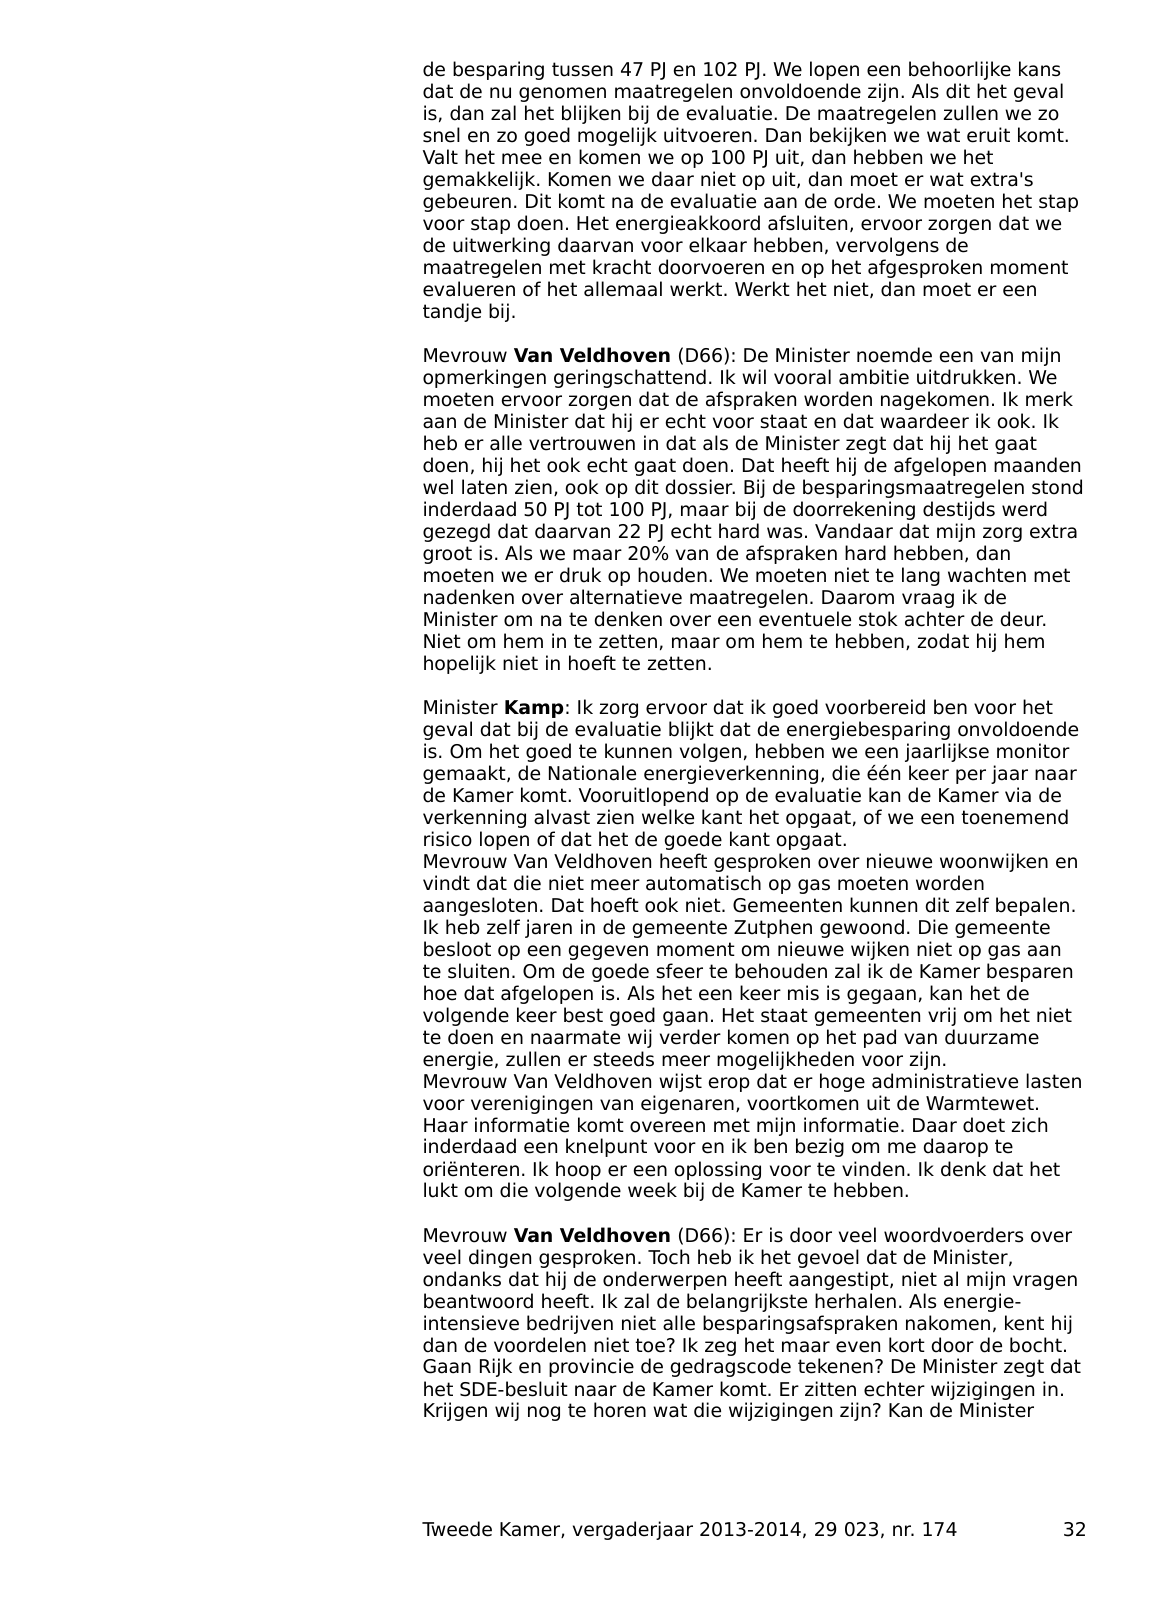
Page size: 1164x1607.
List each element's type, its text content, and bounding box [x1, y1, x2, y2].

text Minister Kamp: Ik zorg ervoor dat ik goed voorbereid ben voor het geval dat bij de evaluatie blijkt dat de energiebesparing onvoldoende is. Om het goed te kunnen volgen, hebben we een jaarlijkse monitor gemaakt, de Nationale energieverkenning, die één keer per jaar naar de Kamer komt. Vooruitlopend op de evaluatie kan de Kamer via de verkenning alvast zien welke kant het opgaat, of we een toenemend risico lopen of dat het de goede kant opgaat. [422, 697, 1087, 851]
text Mevrouw Van Veldhoven heeft gesproken over nieuwe woonwijken en vindt dat die niet meer automatisch op gas moeten worden aangesloten. Dat hoeft ook niet. Gemeenten kunnen dit zelf bepalen. Ik heb zelf jaren in de gemeente Zutphen gewoond. Die gemeente besloot op een gegeven moment om nieuwe wijken niet op gas aan te sluiten. Om de goede sfeer te behouden zal ik de Kamer besparen hoe dat afgelopen is. Als het een keer mis is gegaan, kan het de volgende keer best goed gaan. Het staat gemeenten vrij om het niet te doen en naarmate wij verder komen op het pad van duurzame energie, zullen er steeds meer mogelijkheden voor zijn. [422, 851, 1087, 1071]
text Mevrouw Van Veldhoven (D66): Er is door veel woordvoerders over veel dingen gesproken. Toch heb ik het gevoel dat de Minister, ondanks dat hij de onderwerpen heeft aangestipt, niet al mijn vragen beantwoord heeft. Ik zal de belangrijkste herhalen. Als energie-intensieve bedrijven niet alle besparingsafspraken nakomen, kent hij dan de voordelen niet toe? Ik zeg het maar even kort door de bocht. Gaan Rijk en provincie de gedragscode tekenen? De Minister zegt dat het SDE-besluit naar de Kamer komt. Er zitten echter wijzigingen in. Krijgen wij nog te horen wat die wijzigingen zijn? Kan de Minister [422, 1224, 1087, 1422]
text Mevrouw Van Veldhoven wijst erop dat er hoge administratieve lasten voor verenigingen van eigenaren, voortkomen uit de Warmtewet. Haar informatie komt overeen met mijn informatie. Daar doet zich inderdaad een knelpunt voor en ik ben bezig om me daarop te oriënteren. Ik hoop er een oplossing voor te vinden. Ik denk dat het lukt om die volgende week bij de Kamer te hebben. [422, 1071, 1087, 1202]
text de besparing tussen 47 PJ en 102 PJ. We lopen een behoorlijke kans dat de nu genomen maatregelen onvoldoende zijn. Als dit het geval is, dan zal het blijken bij de evaluatie. De maatregelen zullen we zo snel en zo goed mogelijk uitvoeren. Dan bekijken we wat eruit komt. Valt het mee en komen we op 100 PJ uit, dan hebben we het gemakkelijk. Komen we daar niet op uit, dan moet er wat extra's gebeuren. Dit komt na de evaluatie aan de orde. We moeten het stap voor stap doen. Het energieakkoord afsluiten, ervoor zorgen dat we de uitwerking daarvan voor elkaar hebben, vervolgens de maatregelen met kracht doorvoeren en op het afgesproken moment evalueren of het allemaal werkt. Werkt het niet, dan moet er een tandje bij. [422, 59, 1087, 323]
text Mevrouw Van Veldhoven (D66): De Minister noemde een van mijn opmerkingen geringschattend. Ik wil vooral ambitie uitdrukken. We moeten ervoor zorgen dat de afspraken worden nagekomen. Ik merk aan de Minister dat hij er echt voor staat en dat waardeer ik ook. Ik heb er alle vertrouwen in dat als de Minister zegt dat hij het gaat doen, hij het ook echt gaat doen. Dat heeft hij de afgelopen maanden wel laten zien, ook op dit dossier. Bij de besparingsmaatregelen stond inderdaad 50 PJ tot 100 PJ, maar bij de doorrekening destijds werd gezegd dat daarvan 22 PJ echt hard was. Vandaar dat mijn zorg extra groot is. Als we maar 20% van de afspraken hard hebben, dan moeten we er druk op houden. We moeten niet te lang wachten met nadenken over alternatieve maatregelen. Daarom vraag ik de Minister om na te denken over een eventuele stok achter de deur. Niet om hem in te zetten, maar om hem te hebben, zodat hij hem hopelijk niet in hoeft te zetten. [422, 345, 1087, 675]
